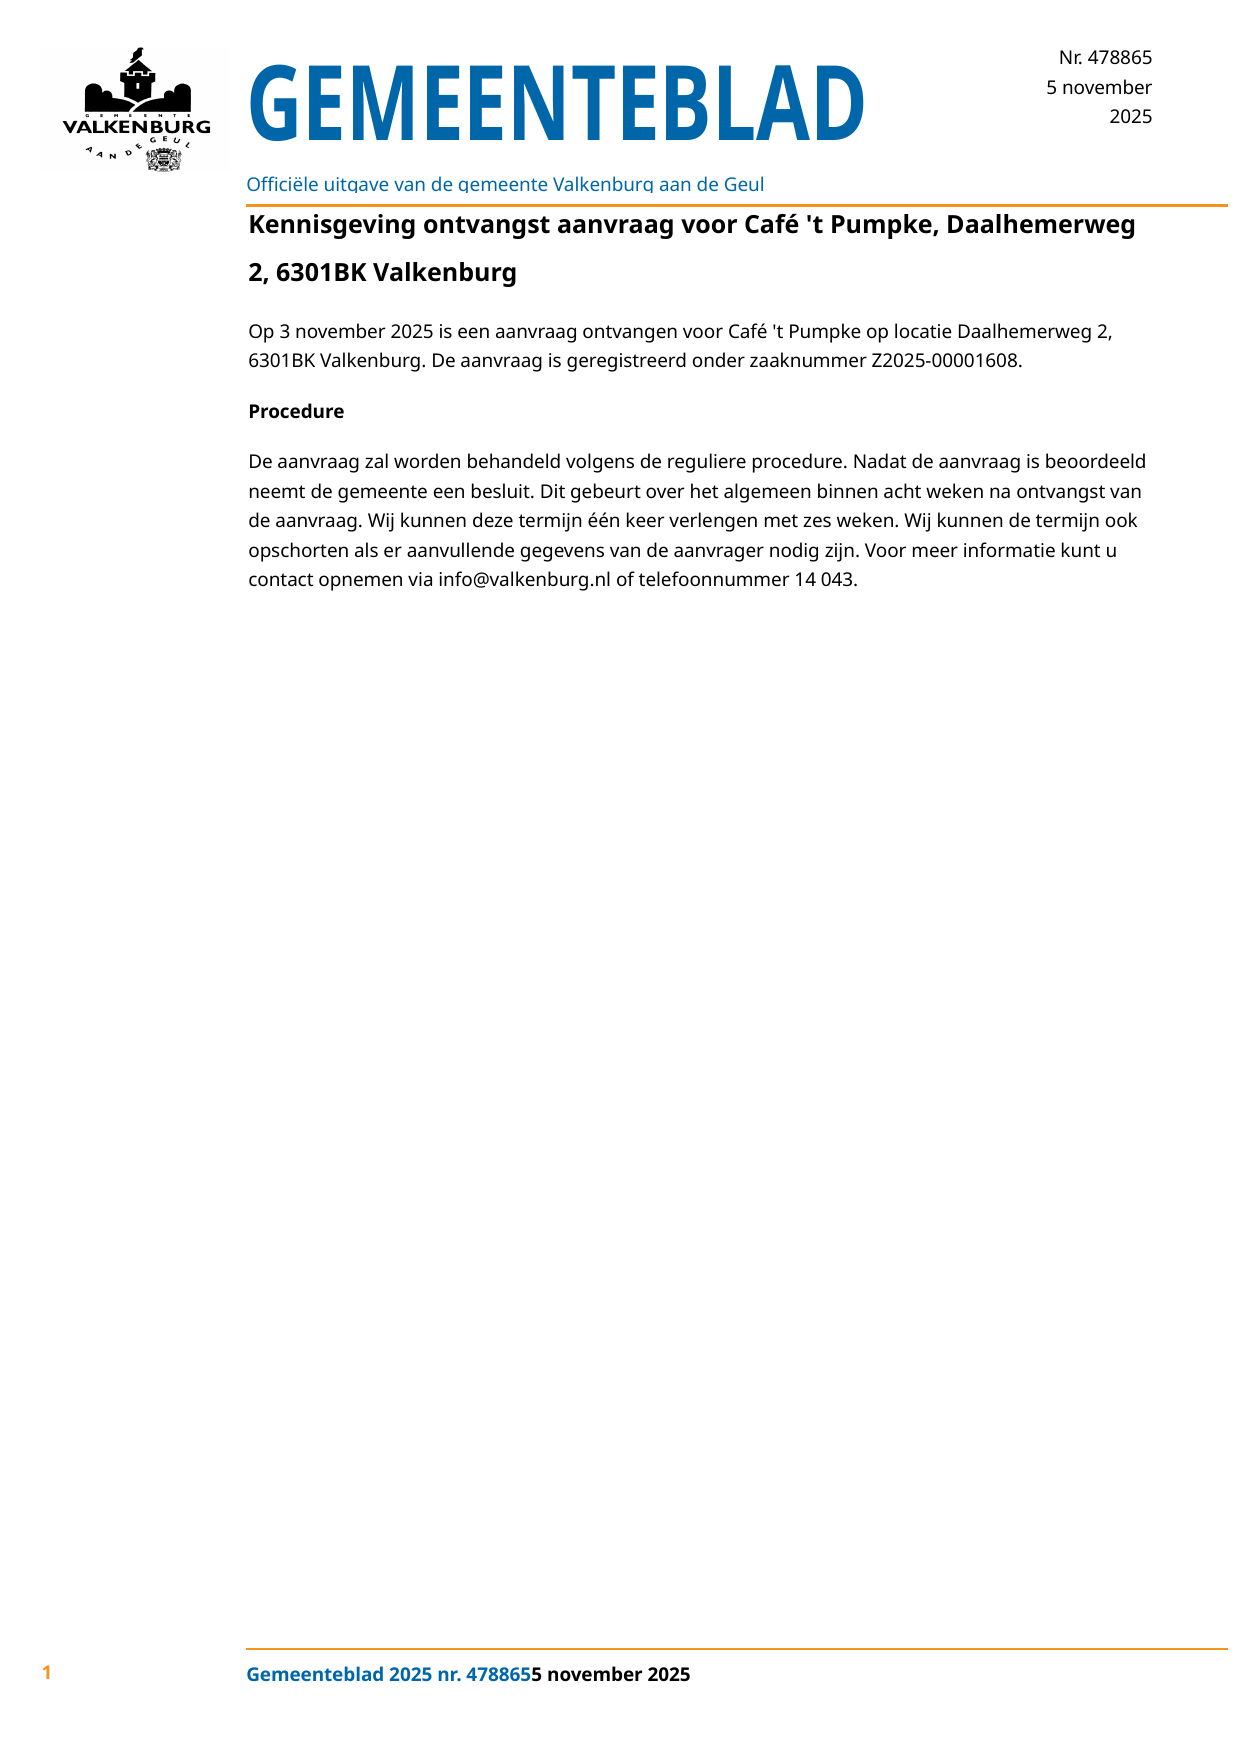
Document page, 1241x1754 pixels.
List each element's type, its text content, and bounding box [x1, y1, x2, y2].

text Kennisgeving ontvangst aanvraag voor Café 't Pumpke, Daalhemerweg 2, 6301BK Valkenburg [248, 207, 1152, 288]
picture [41, 47, 231, 172]
text Op 3 november 2025 is een aanvraag ontvangen voor Café 't Pumpke op locatie Daalhemerweg 2, 6301BK Valkenburg. De aanvraag is geregistreerd onder zaaknummer Z2025-00001608. [248, 318, 1152, 373]
text Procedure [248, 398, 1152, 424]
text De aanvraag zal worden behandeld volgens de reguliere procedure. Nadat de aanvraag is beoordeeld neemt de gemeente een besluit. Dit gebeurt over het algemeen binnen acht weken na ontvangst van de aanvraag. Wij kunnen deze termijn één keer verlengen met zes weken. Wij kunnen de termijn ook opschorten als er aanvullende gegevens van de aanvrager nodig zijn. Voor meer informatie kunt u contact opnemen via info@valkenburg.nl of telefoonnummer 14 043. [248, 448, 1152, 592]
